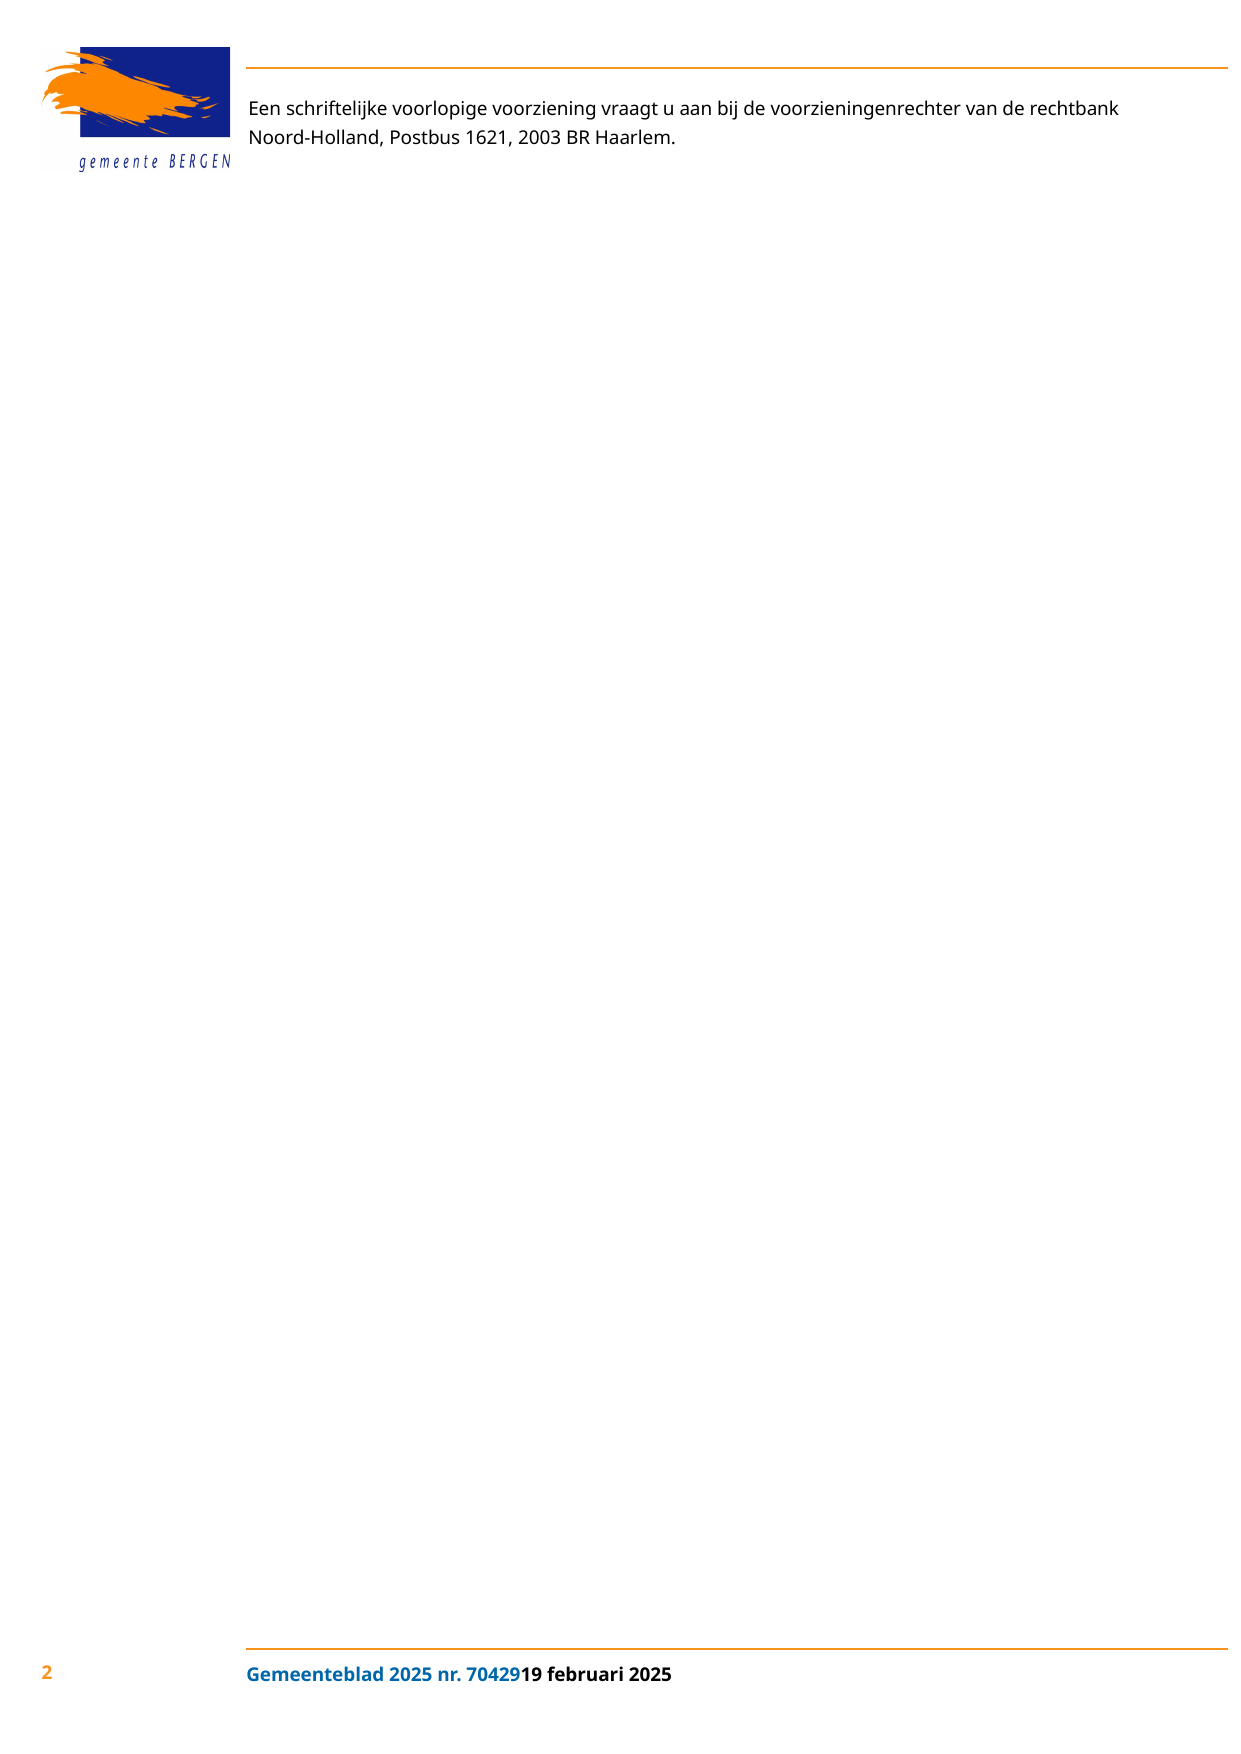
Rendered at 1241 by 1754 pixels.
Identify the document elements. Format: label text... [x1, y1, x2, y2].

picture [41, 47, 231, 172]
text Een schriftelijke voorlopige voorziening vraagt u aan bij de voorzieningenrechter van de rechtbank Noord-Holland, Postbus 1621, 2003 BR Haarlem. [248, 95, 1152, 150]
